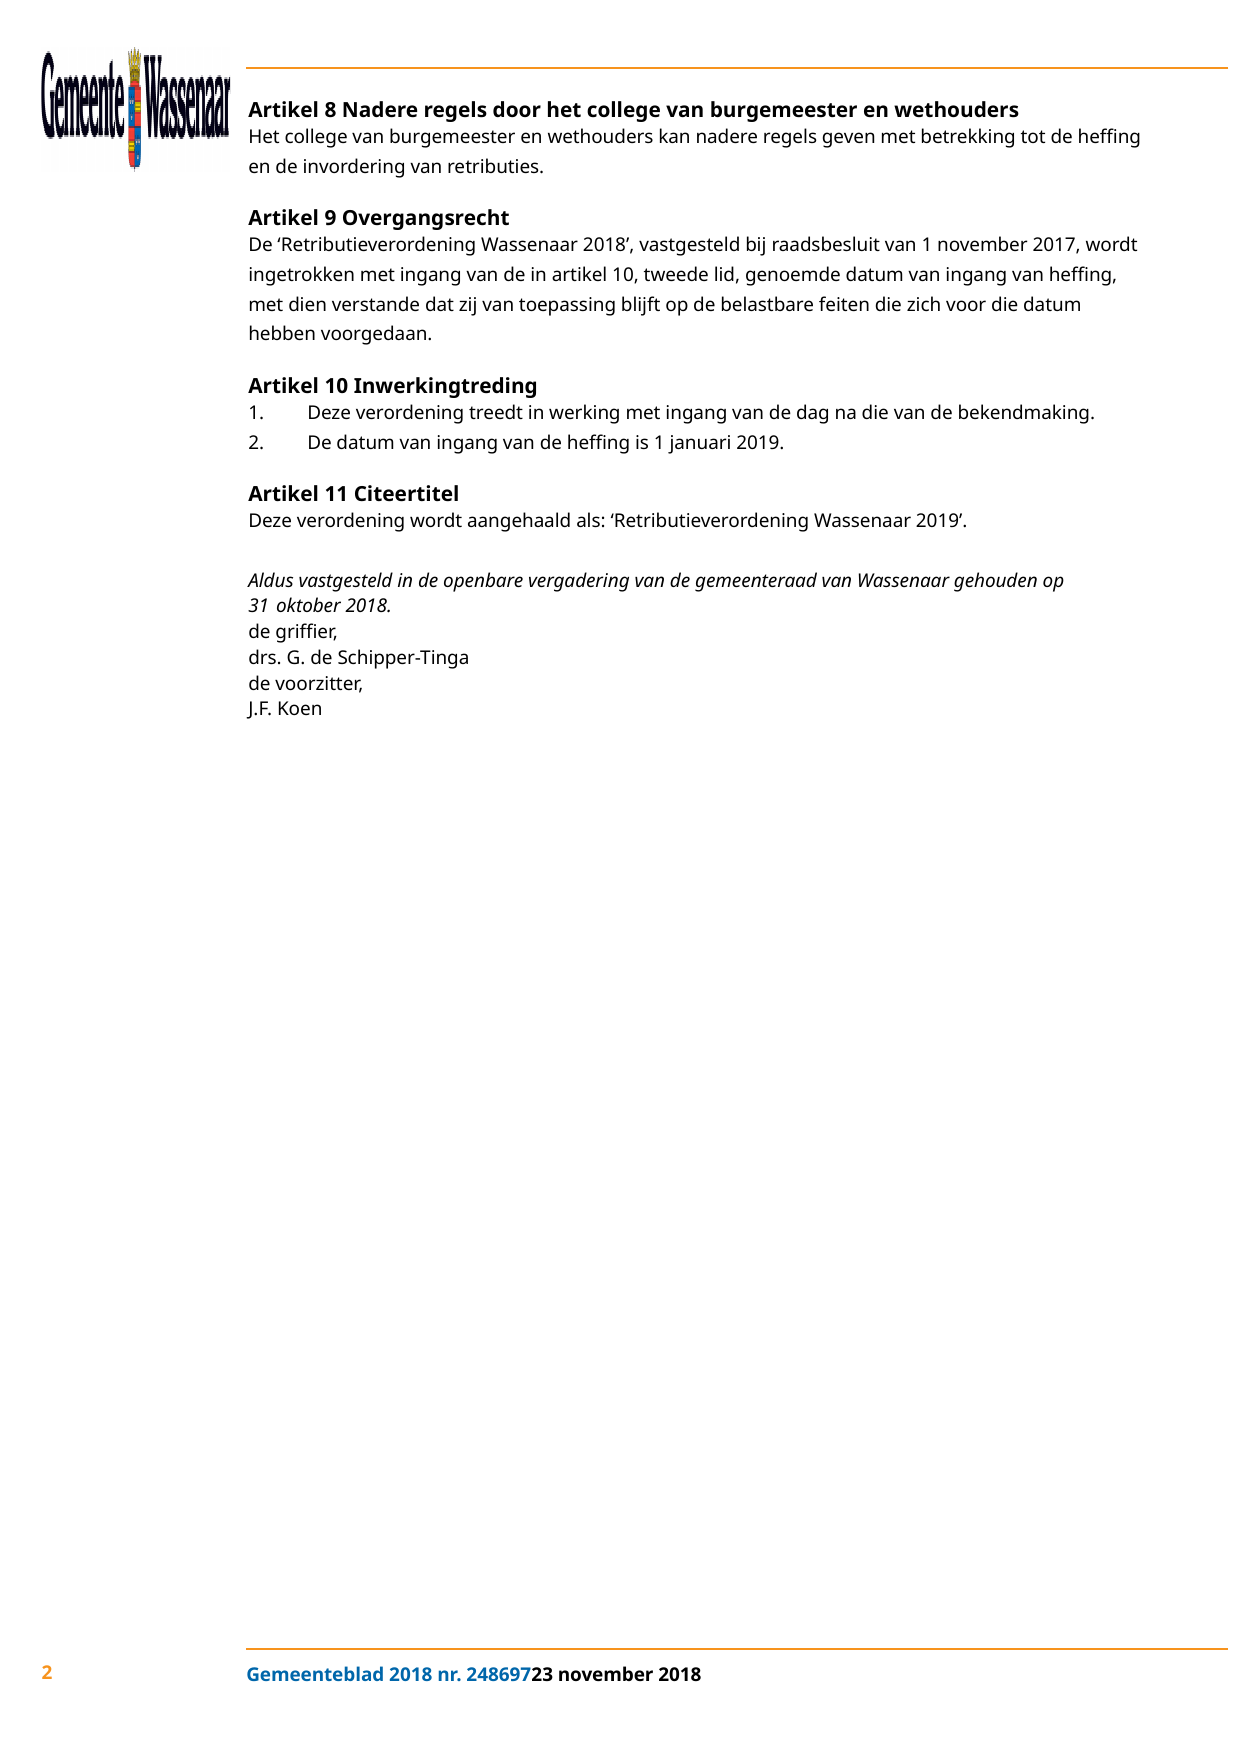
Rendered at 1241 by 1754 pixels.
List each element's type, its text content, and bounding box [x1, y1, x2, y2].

text Artikel 9 Overgangsrecht [248, 203, 1152, 232]
text Artikel 8 Nadere regels door het college van burgemeester en wethouders [248, 95, 1152, 123]
list De datum van ingang van de heffing is 1 januari 2019. [248, 429, 1152, 454]
picture [41, 47, 231, 172]
text Het college van burgemeester en wethouders kan nadere regels geven met betrekking tot de heffing en de invordering van retributies. [248, 123, 1152, 178]
text Aldus vastgesteld in de openbare vergadering van de gemeenteraad van Wassenaar gehouden op 31 oktober 2018. [248, 567, 1152, 618]
text Artikel 10 Inwerkingtreding [248, 371, 1152, 399]
text drs. G. de Schipper-Tinga [248, 644, 1152, 670]
text de griffier, [248, 618, 1152, 644]
text De ‘Retributieverordening Wassenaar 2018’, vastgesteld bij raadsbesluit van 1 november 2017, wordt ingetrokken met ingang van de in artikel 10, tweede lid, genoemde datum van ingang van heffing, met dien verstande dat zij van toepassing blijft op de belastbare feiten die zich voor die datum hebben voorgedaan. [248, 232, 1152, 346]
list Deze verordening treedt in werking met ingang van de dag na die van de bekendmaking. [248, 399, 1152, 425]
text de voorzitter, [248, 670, 1152, 696]
text Deze verordening wordt aangehaald als: ‘Retributieverordening Wassenaar 2019’. [248, 508, 1152, 533]
text Artikel 11 Citeertitel [248, 479, 1152, 508]
text J.F. Koen [248, 696, 1152, 721]
